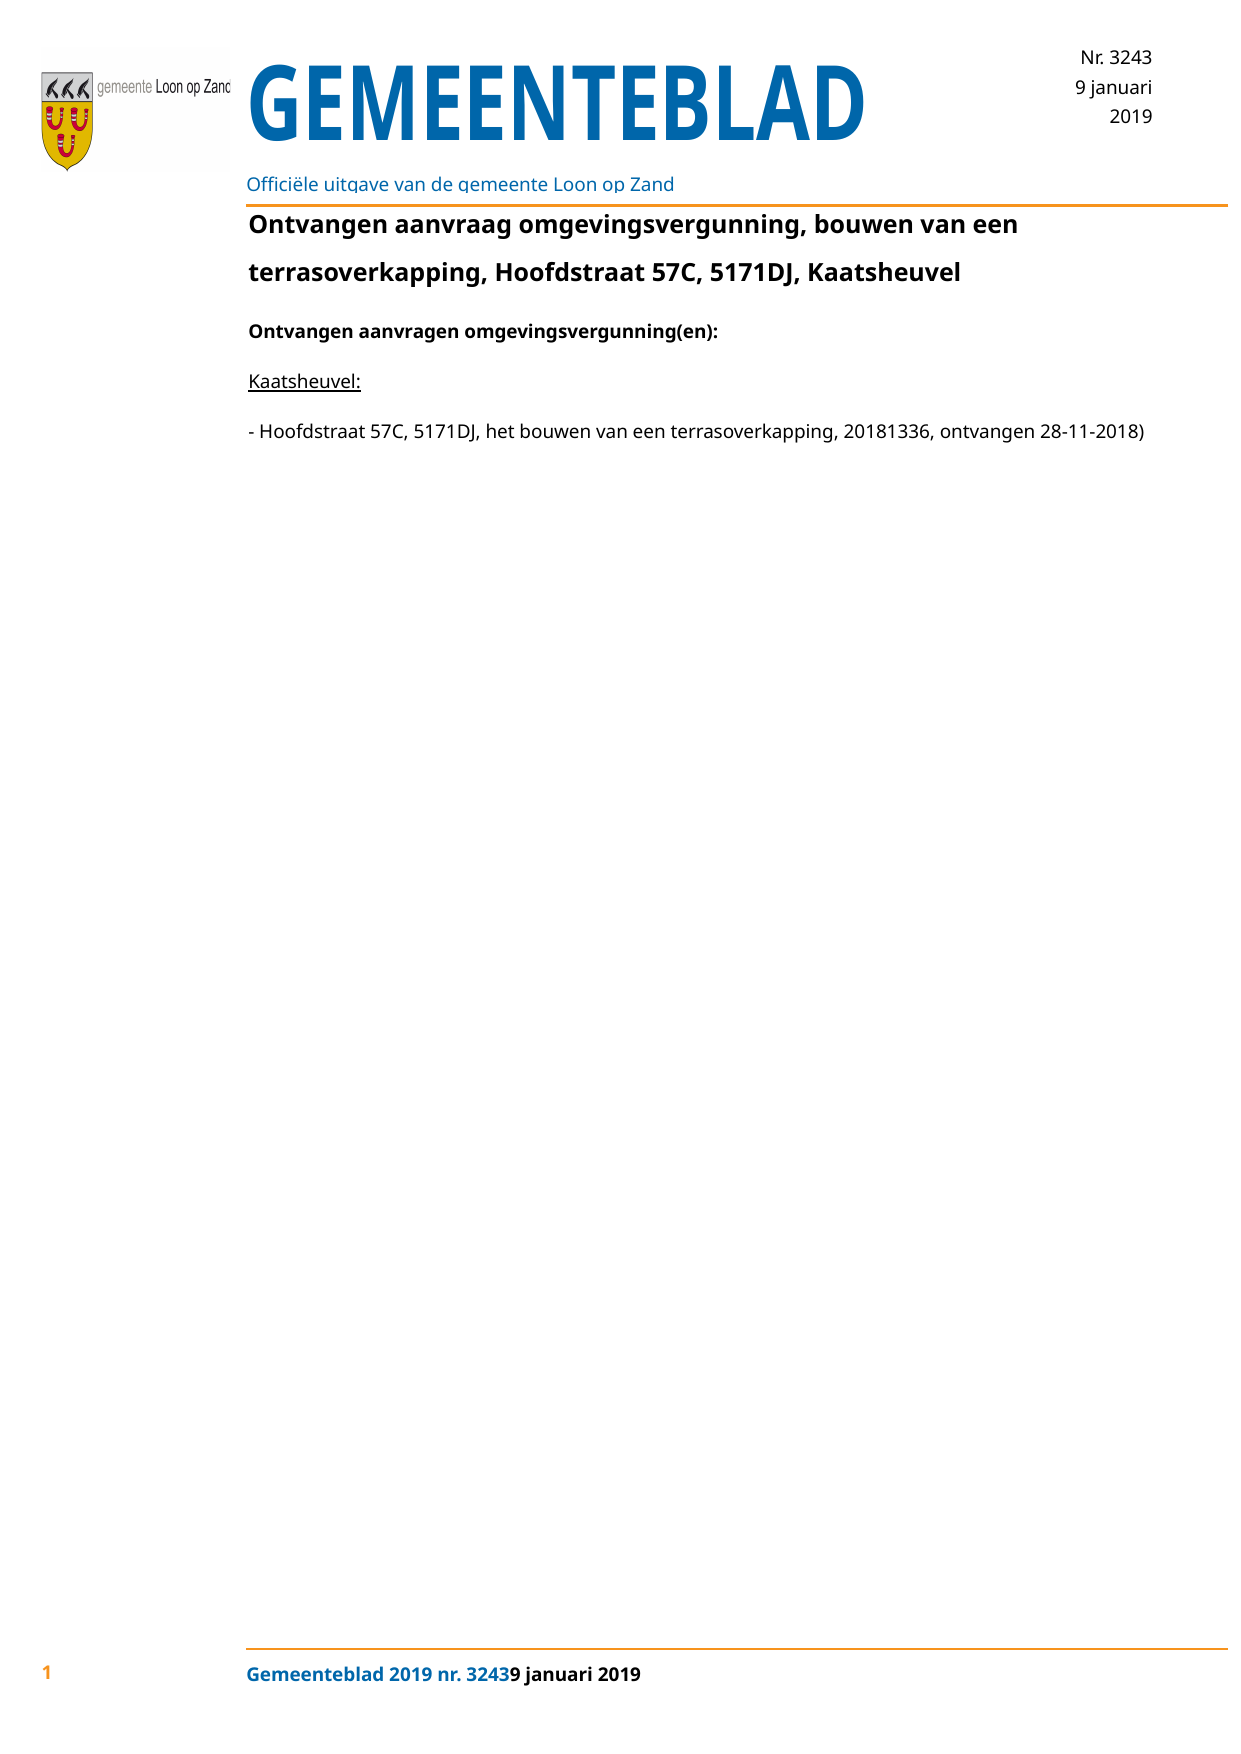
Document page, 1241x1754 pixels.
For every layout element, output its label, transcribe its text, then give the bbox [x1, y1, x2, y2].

picture [41, 47, 231, 172]
text - Hoofdstraat 57C, 5171DJ, het bouwen van een terrasoverkapping, 20181336, ontvangen 28-11-2018) [248, 419, 1152, 444]
text Ontvangen aanvragen omgevingsvergunning(en): [248, 318, 1152, 344]
text Ontvangen aanvraag omgevingsvergunning, bouwen van een terrasoverkapping, Hoofdstraat 57C, 5171DJ, Kaatsheuvel [248, 207, 1152, 288]
text Kaatsheuvel: [248, 368, 1152, 394]
